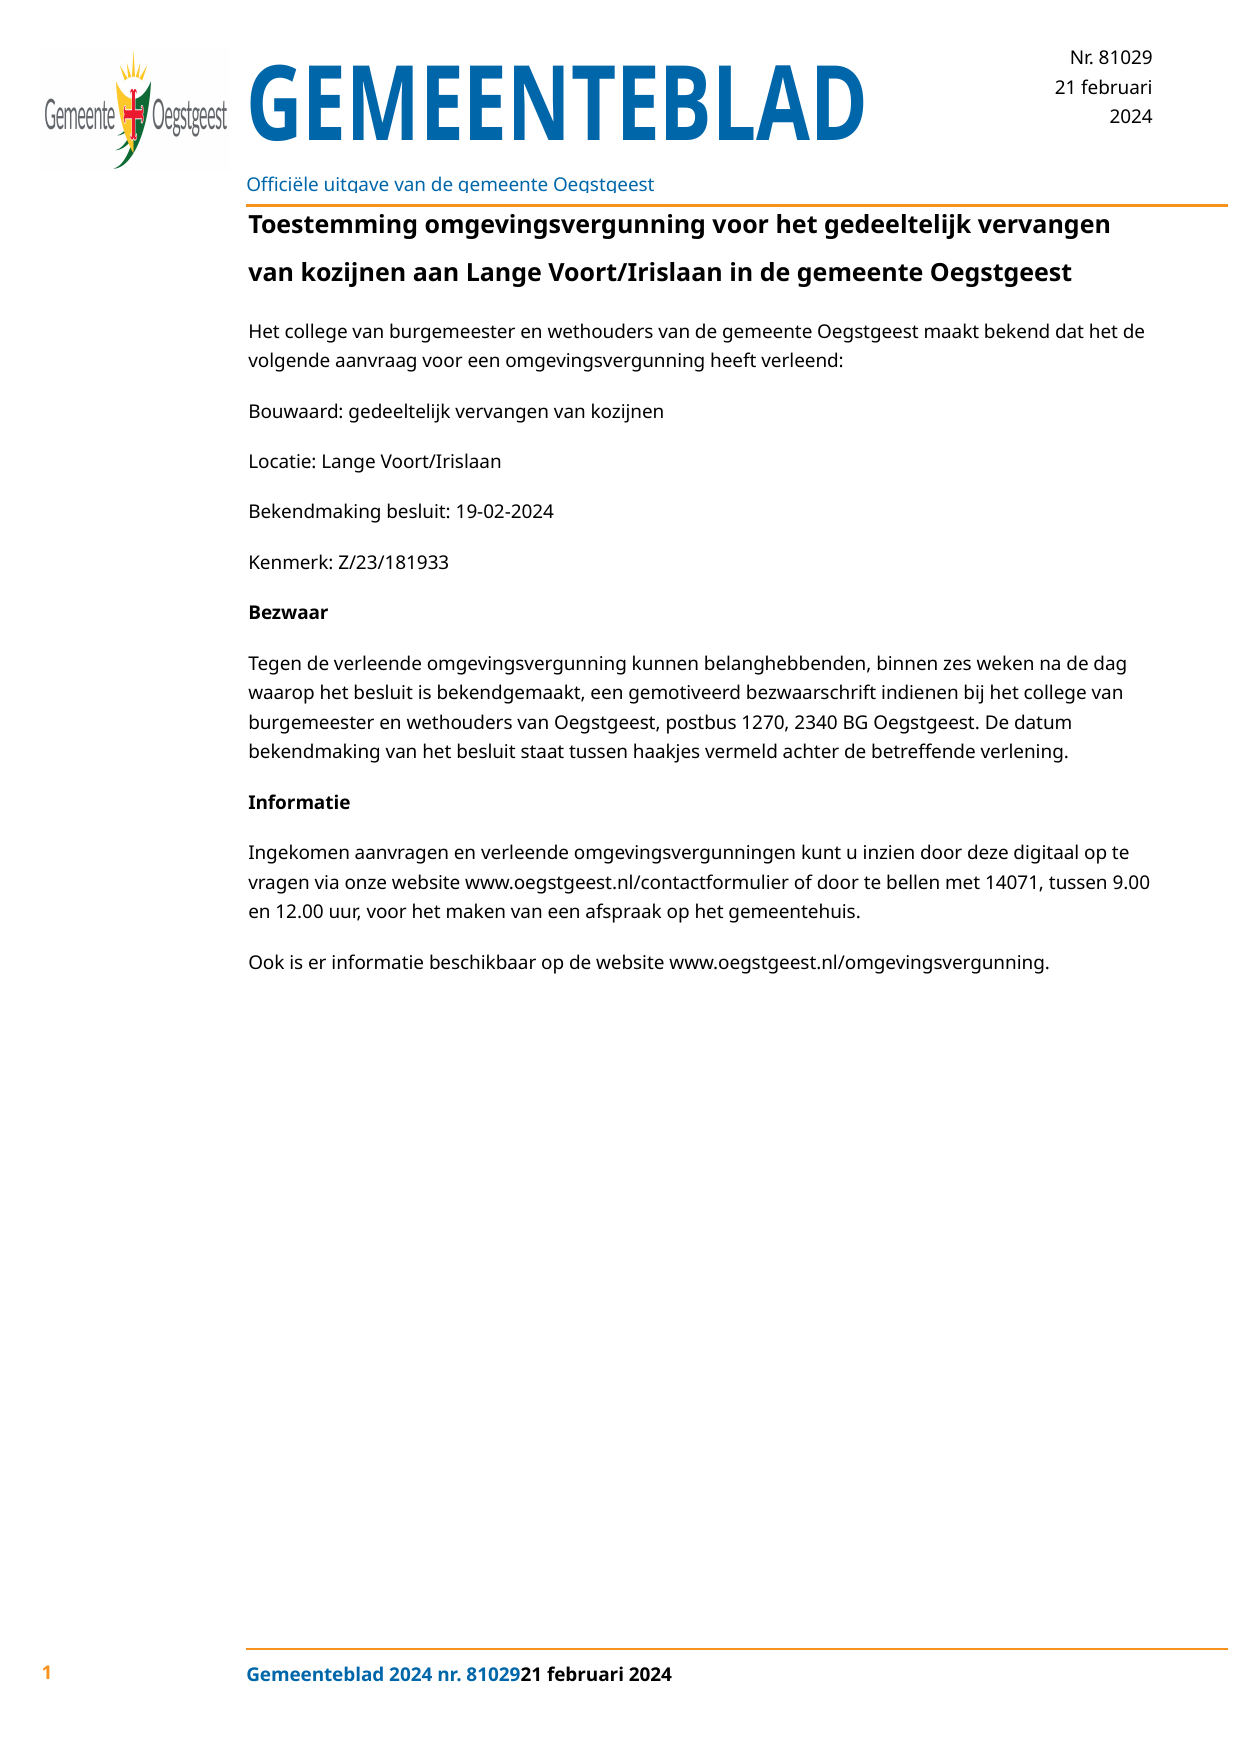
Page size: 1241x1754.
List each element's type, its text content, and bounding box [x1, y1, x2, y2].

text Bezwaar [248, 599, 1152, 625]
text Ook is er informatie beschikbaar op de website www.oegstgeest.nl/omgevingsvergunning. [248, 949, 1152, 975]
text Informatie [248, 789, 1152, 815]
text Kenmerk: Z/23/181933 [248, 549, 1152, 575]
text Locatie: Lange Voort/Irislaan [248, 448, 1152, 474]
picture [41, 47, 231, 172]
text Tegen de verleende omgevingsvergunning kunnen belanghebbenden, binnen zes weken na de dag waarop het besluit is bekendgemaakt, een gemotiveerd bezwaarschrift indienen bij het college van burgemeester en wethouders van Oegstgeest, postbus 1270, 2340 BG Oegstgeest. De datum bekendmaking van het besluit staat tussen haakjes vermeld achter de betreffende verlening. [248, 650, 1152, 764]
text Bouwaard: gedeeltelijk vervangen van kozijnen [248, 398, 1152, 424]
text Bekendmaking besluit: 19-02-2024 [248, 499, 1152, 524]
text Het college van burgemeester en wethouders van de gemeente Oegstgeest maakt bekend dat het de volgende aanvraag voor een omgevingsvergunning heeft verleend: [248, 318, 1152, 373]
text Toestemming omgevingsvergunning voor het gedeeltelijk vervangen van kozijnen aan Lange Voort/Irislaan in de gemeente Oegstgeest [248, 207, 1152, 288]
text Ingekomen aanvragen en verleende omgevingsvergunningen kunt u inzien door deze digitaal op te vragen via onze website www.oegstgeest.nl/contactformulier of door te bellen met 14071, tussen 9.00 en 12.00 uur, voor het maken van een afspraak op het gemeentehuis. [248, 839, 1152, 924]
